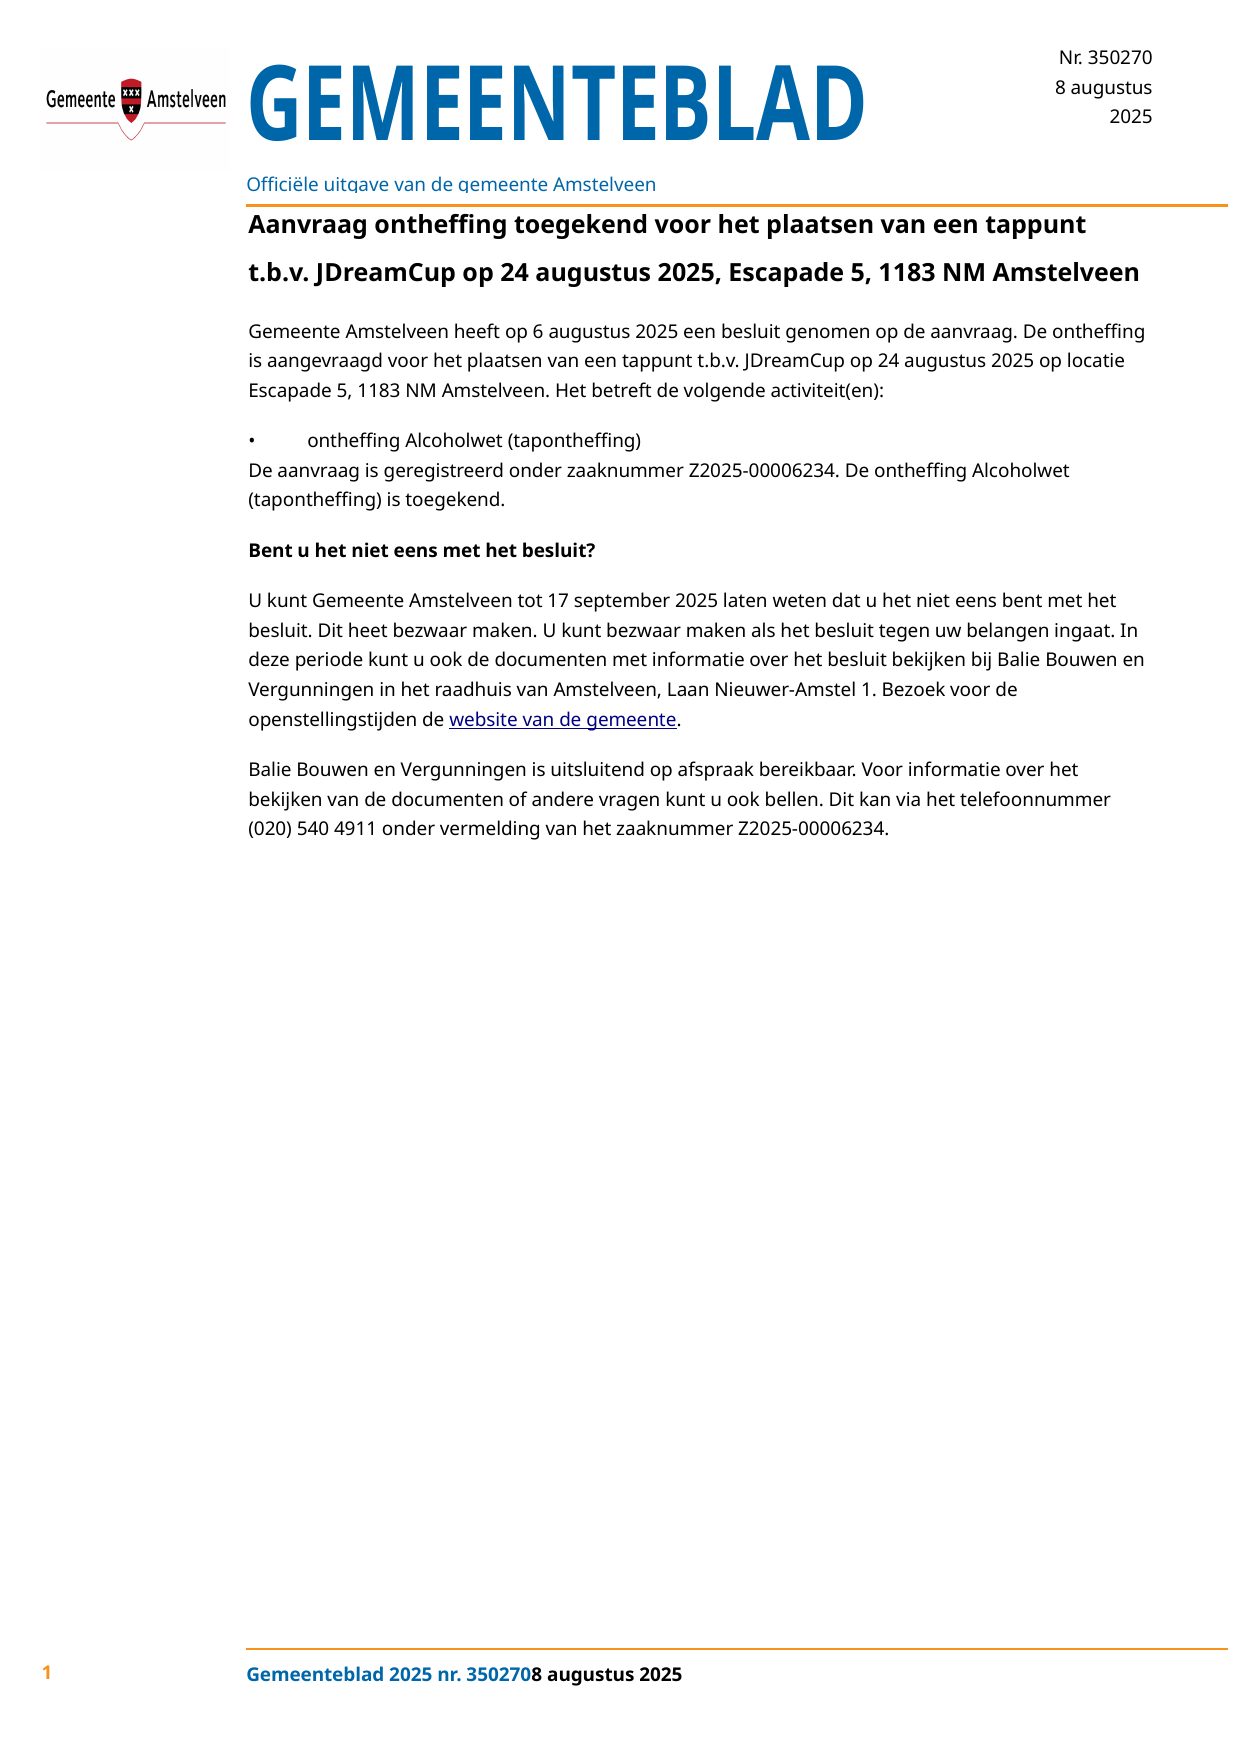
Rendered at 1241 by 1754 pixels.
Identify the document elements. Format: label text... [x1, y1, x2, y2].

text Bent u het niet eens met het besluit? [248, 537, 1152, 563]
list ontheffing Alcoholwet (tapontheffing) [248, 427, 1152, 453]
text U kunt Gemeente Amstelveen tot 17 september 2025 laten weten dat u het niet eens bent met het besluit. Dit heet bezwaar maken. U kunt bezwaar maken als het besluit tegen uw belangen ingaat. In deze periode kunt u ook de documenten met informatie over het besluit bekijken bij Balie Bouwen en Vergunningen in het raadhuis van Amstelveen, Laan Nieuwer-Amstel 1. Bezoek voor de openstellingstijden de website van de gemeente. [248, 587, 1152, 732]
text Balie Bouwen en Vergunningen is uitsluitend op afspraak bereikbaar. Voor informatie over het bekijken van de documenten of andere vragen kunt u ook bellen. Dit kan via het telefoonnummer (020) 540 4911 onder vermelding van het zaaknummer Z2025-00006234. [248, 756, 1152, 841]
text De aanvraag is geregistreerd onder zaaknummer Z2025-00006234. De ontheffing Alcoholwet (tapontheffing) is toegekend. [248, 457, 1152, 512]
text Gemeente Amstelveen heeft op 6 augustus 2025 een besluit genomen op de aanvraag. De ontheffing is aangevraagd voor het plaatsen van een tappunt t.b.v. JDreamCup op 24 augustus 2025 op locatie Escapade 5, 1183 NM Amstelveen. Het betreft de volgende activiteit(en): [248, 318, 1152, 403]
picture [41, 47, 231, 172]
text Aanvraag ontheffing toegekend voor het plaatsen van een tappunt t.b.v. JDreamCup op 24 augustus 2025, Escapade 5, 1183 NM Amstelveen [248, 207, 1152, 288]
